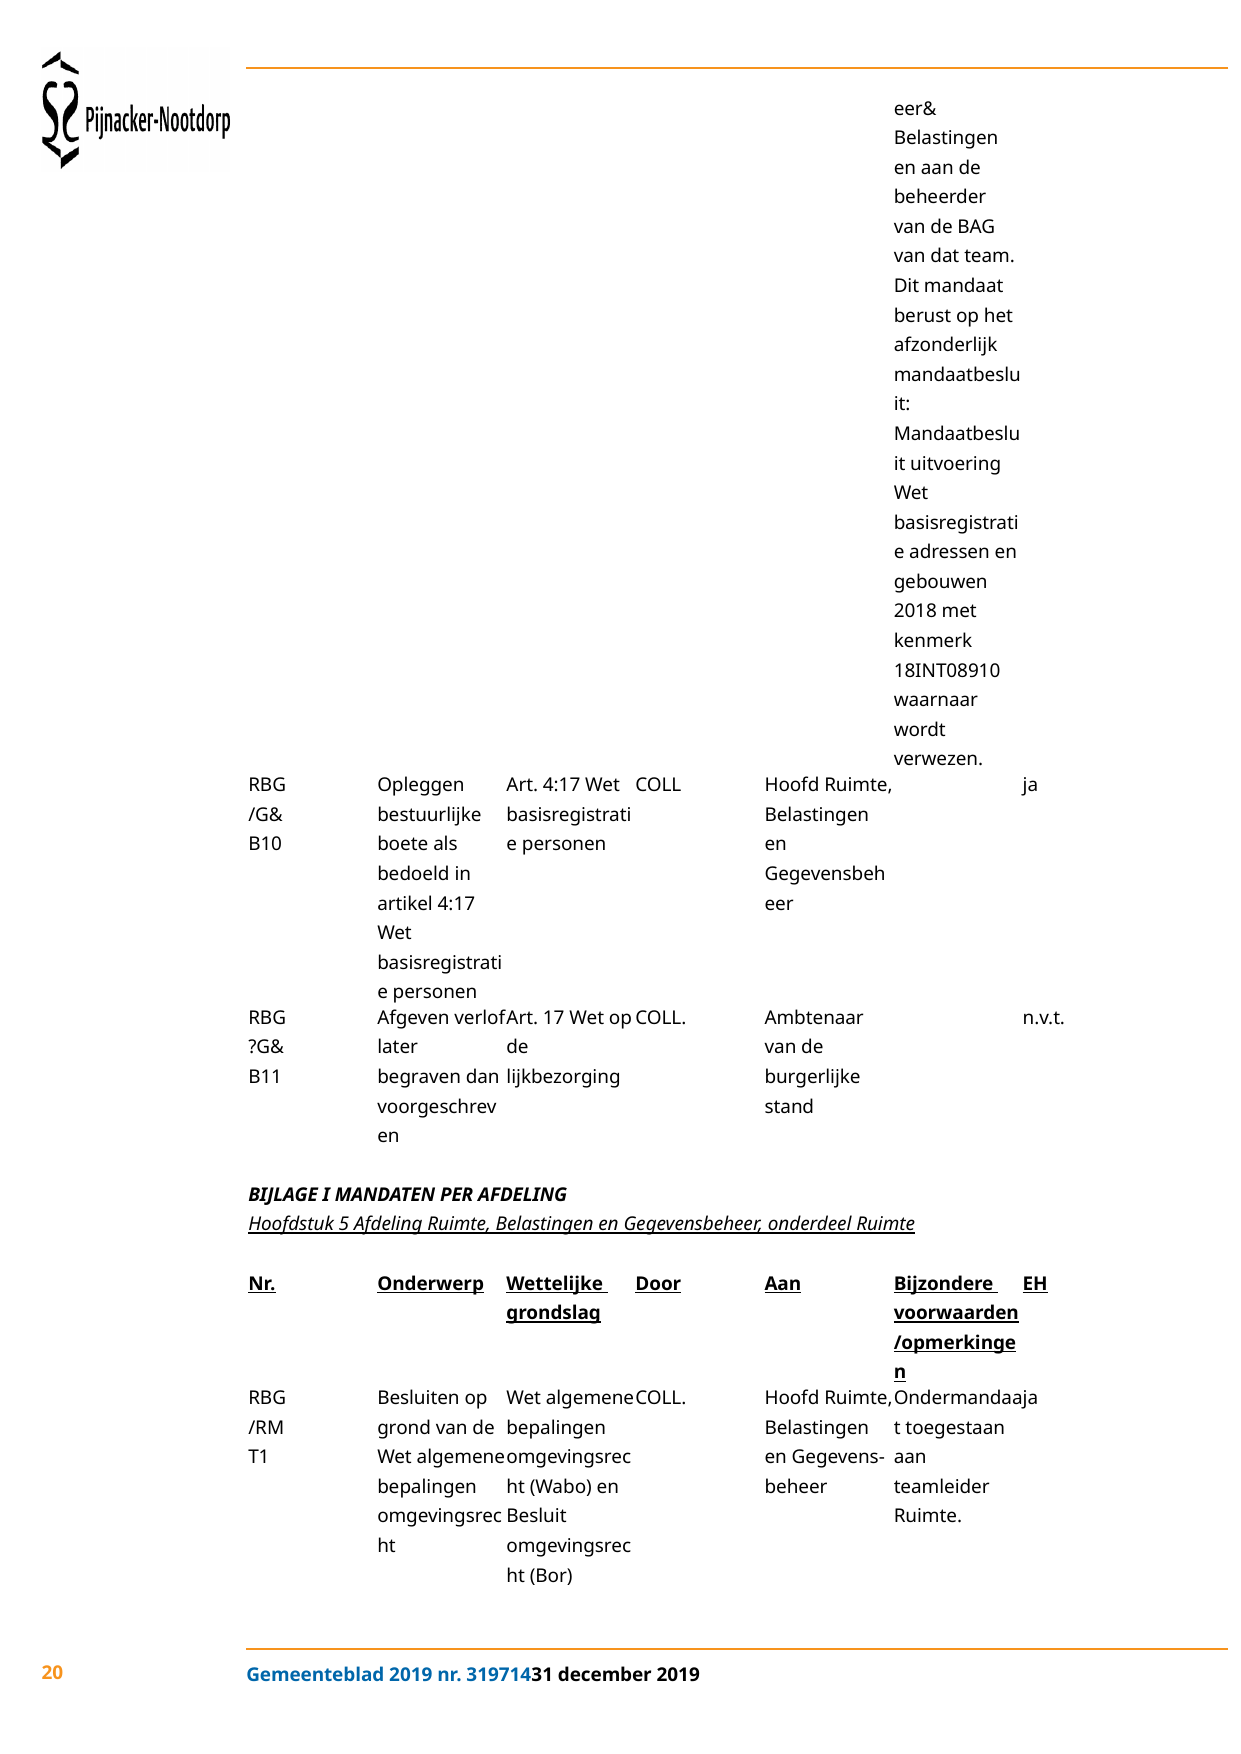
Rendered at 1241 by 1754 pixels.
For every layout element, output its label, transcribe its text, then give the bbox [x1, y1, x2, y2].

table_cell ja [1023, 1384, 1152, 1588]
table_cell Hoofd Ruimte, Belastingen en Gegevens-beheer [764, 1384, 893, 1588]
table_cell n.v.t. [1023, 1004, 1152, 1148]
table_cell [506, 95, 635, 771]
table_header Wettelijke grondslag [506, 1270, 635, 1384]
table_cell eer& Belastingen en aan de beheerder van de BAG van dat team. Dit mandaat berust op het afzonderlijk mandaatbesluit: Mandaatbesluit uitvoering Wet basisregistratie adressen en gebouwen 2018 met kenmerk 18INT08910 waarnaar wordt verwezen. [894, 95, 1022, 771]
table_cell [1023, 95, 1152, 771]
table_cell Art. 4:17 Wet basisregistratie personen [506, 771, 635, 1004]
table_cell Art. 17 Wet op de lijkbezorging [506, 1004, 635, 1148]
text BIJLAGE I MANDATEN PER AFDELING [248, 1181, 1152, 1207]
table_header Nr. [248, 1270, 377, 1384]
table_cell Hoofd Ruimte, Belastingen en Gegevensbeheer [764, 771, 893, 1004]
table_cell RBG /RM T1 [248, 1384, 377, 1588]
table_cell [248, 95, 377, 771]
table_cell [635, 95, 764, 771]
table_header Onderwerp [377, 1270, 506, 1384]
table_cell RBG /G& B10 [248, 771, 377, 1004]
table_header EH [1023, 1270, 1152, 1384]
table_cell [377, 95, 506, 771]
table_cell ja [1023, 771, 1152, 1004]
table_header Door [635, 1270, 764, 1384]
picture [41, 47, 231, 172]
text Hoofdstuk 5 Afdeling Ruimte, Belastingen en Gegevensbeheer, onderdeel Ruimte [248, 1211, 1152, 1236]
table_cell COLL [635, 771, 764, 1004]
table_cell [894, 771, 1022, 1004]
table_cell [764, 95, 893, 771]
table_cell COLL. [635, 1004, 764, 1148]
table_header Aan [764, 1270, 893, 1384]
table_header Bijzondere voorwaarden/opmerkingen [894, 1270, 1022, 1384]
table_cell Ondermandaat toegestaan aan teamleider Ruimte. [894, 1384, 1022, 1588]
table_cell Afgeven verlof later begraven dan voorgeschreven [377, 1004, 506, 1148]
table_cell Ambtenaar van de burgerlijke stand [764, 1004, 893, 1148]
table_cell Opleggen bestuurlijke boete als bedoeld in artikel 4:17 Wet basisregistratie personen [377, 771, 506, 1004]
table_cell [894, 1004, 1022, 1148]
table_cell Besluiten op grond van de Wet algemene bepalingen omgevingsrecht [377, 1384, 506, 1588]
table_cell RBG ?G& B11 [248, 1004, 377, 1148]
table_cell Wet algemene bepalingen omgevingsrecht (Wabo) en Besluit omgevingsrecht (Bor) [506, 1384, 635, 1588]
table_cell COLL. [635, 1384, 764, 1588]
